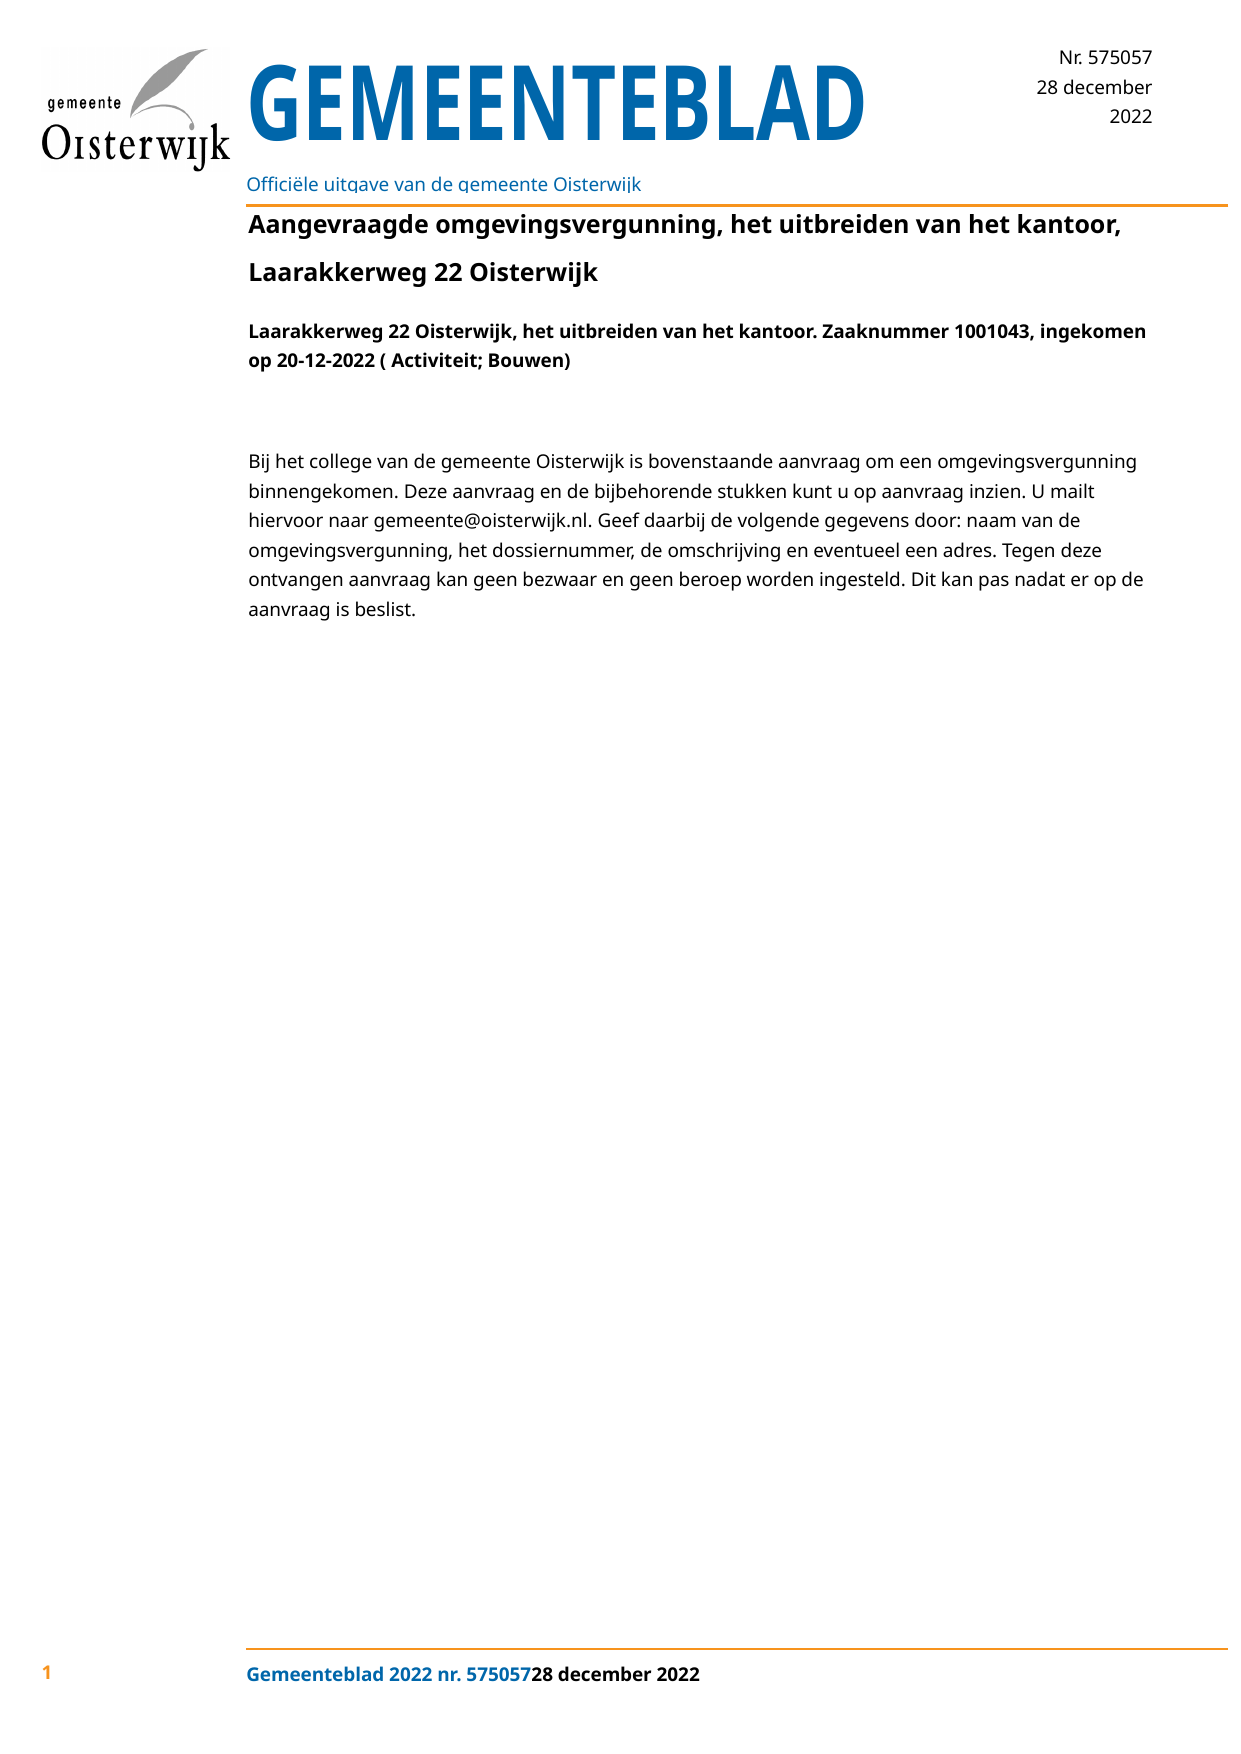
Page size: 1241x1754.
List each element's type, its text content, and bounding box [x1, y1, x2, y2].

text Laarakkerweg 22 Oisterwijk, het uitbreiden van het kantoor. Zaaknummer 1001043, ingekomen op 20-12-2022 ( Activiteit; Bouwen) [248, 318, 1152, 373]
picture [41, 47, 231, 172]
text Aangevraagde omgevingsvergunning, het uitbreiden van het kantoor, Laarakkerweg 22 Oisterwijk [248, 207, 1152, 288]
text Bij het college van de gemeente Oisterwijk is bovenstaande aanvraag om een omgevingsvergunning binnengekomen. Deze aanvraag en de bijbehorende stukken kunt u op aanvraag inzien. U mailt hiervoor naar gemeente@oisterwijk.nl. Geef daarbij de volgende gegevens door: naam van de omgevingsvergunning, het dossiernummer, de omschrijving en eventueel een adres. Tegen deze ontvangen aanvraag kan geen bezwaar en geen beroep worden ingesteld. Dit kan pas nadat er op de aanvraag is beslist. [248, 448, 1152, 622]
